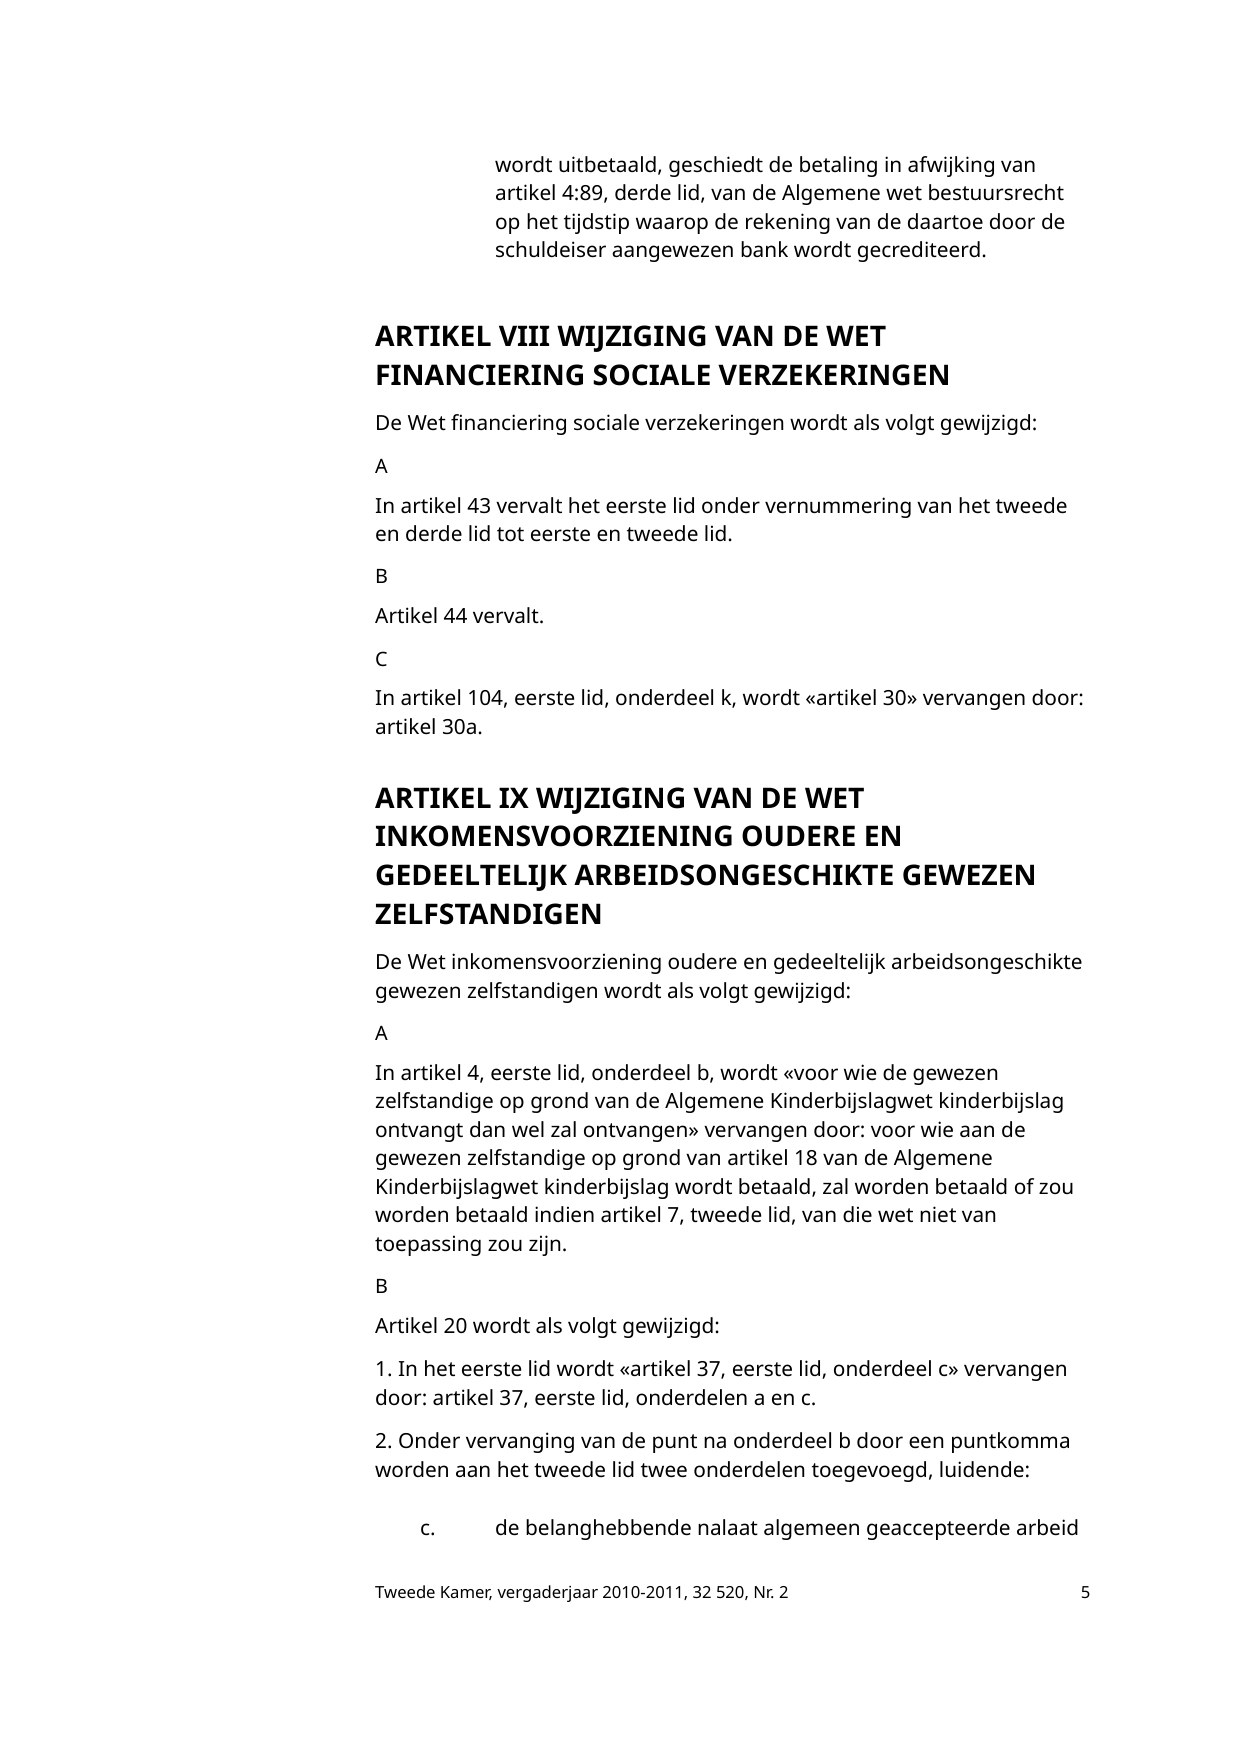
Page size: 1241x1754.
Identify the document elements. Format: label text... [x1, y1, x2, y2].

subtitle ARTIKEL IX WIJZIGING VAN DE WET INKOMENSVOORZIENING OUDERE EN GEDEELTELIJK ARBEIDSONGESCHIKTE GEWEZEN ZELFSTANDIGEN [375, 778, 1090, 932]
text De Wet inkomensvoorziening oudere en gedeeltelijk arbeidsongeschikte gewezen zelfstandigen wordt als volgt gewijzigd: [375, 947, 1090, 1004]
list de belanghebbende nalaat algemeen geaccepteerde arbeid [420, 1513, 1090, 1542]
text In artikel 104, eerste lid, onderdeel k, wordt «artikel 30» vervangen door: artikel 30a. [375, 683, 1090, 740]
text Artikel 44 vervalt. [375, 601, 1090, 630]
text A [375, 1019, 1090, 1046]
text B [375, 563, 1090, 589]
subtitle ARTIKEL VIII WIJZIGING VAN DE WET FINANCIERING SOCIALE VERZEKERINGEN [375, 316, 1090, 393]
text A [375, 452, 1090, 479]
list wordt uitbetaald, geschiedt de betaling in afwijking van artikel 4:89, derde lid, van de Algemene wet bestuursrecht op het tijdstip waarop de rekening van de daartoe door de schuldeiser aangewezen bank wordt gecrediteerd. [420, 150, 1090, 264]
text 1. In het eerste lid wordt «artikel 37, eerste lid, onderdeel c» vervangen door: artikel 37, eerste lid, onderdelen a en c. [375, 1354, 1090, 1411]
text In artikel 4, eerste lid, onderdeel b, wordt «voor wie de gewezen zelfstandige op grond van de Algemene Kinderbijslagwet kinderbijslag ontvangt dan wel zal ontvangen» vervangen door: voor wie aan de gewezen zelfstandige op grond van artikel 18 van de Algemene Kinderbijslagwet kinderbijslag wordt betaald, zal worden betaald of zou worden betaald indien artikel 7, tweede lid, van die wet niet van toepassing zou zijn. [375, 1058, 1090, 1257]
text De Wet financiering sociale verzekeringen wordt als volgt gewijzigd: [375, 408, 1090, 437]
text C [375, 645, 1090, 672]
text In artikel 43 vervalt het eerste lid onder vernummering van het tweede en derde lid tot eerste en tweede lid. [375, 491, 1090, 548]
text B [375, 1272, 1090, 1299]
text Artikel 20 wordt als volgt gewijzigd: [375, 1311, 1090, 1339]
text 2. Onder vervanging van de punt na onderdeel b door een puntkomma worden aan het tweede lid twee onderdelen toegevoegd, luidende: [375, 1426, 1090, 1483]
